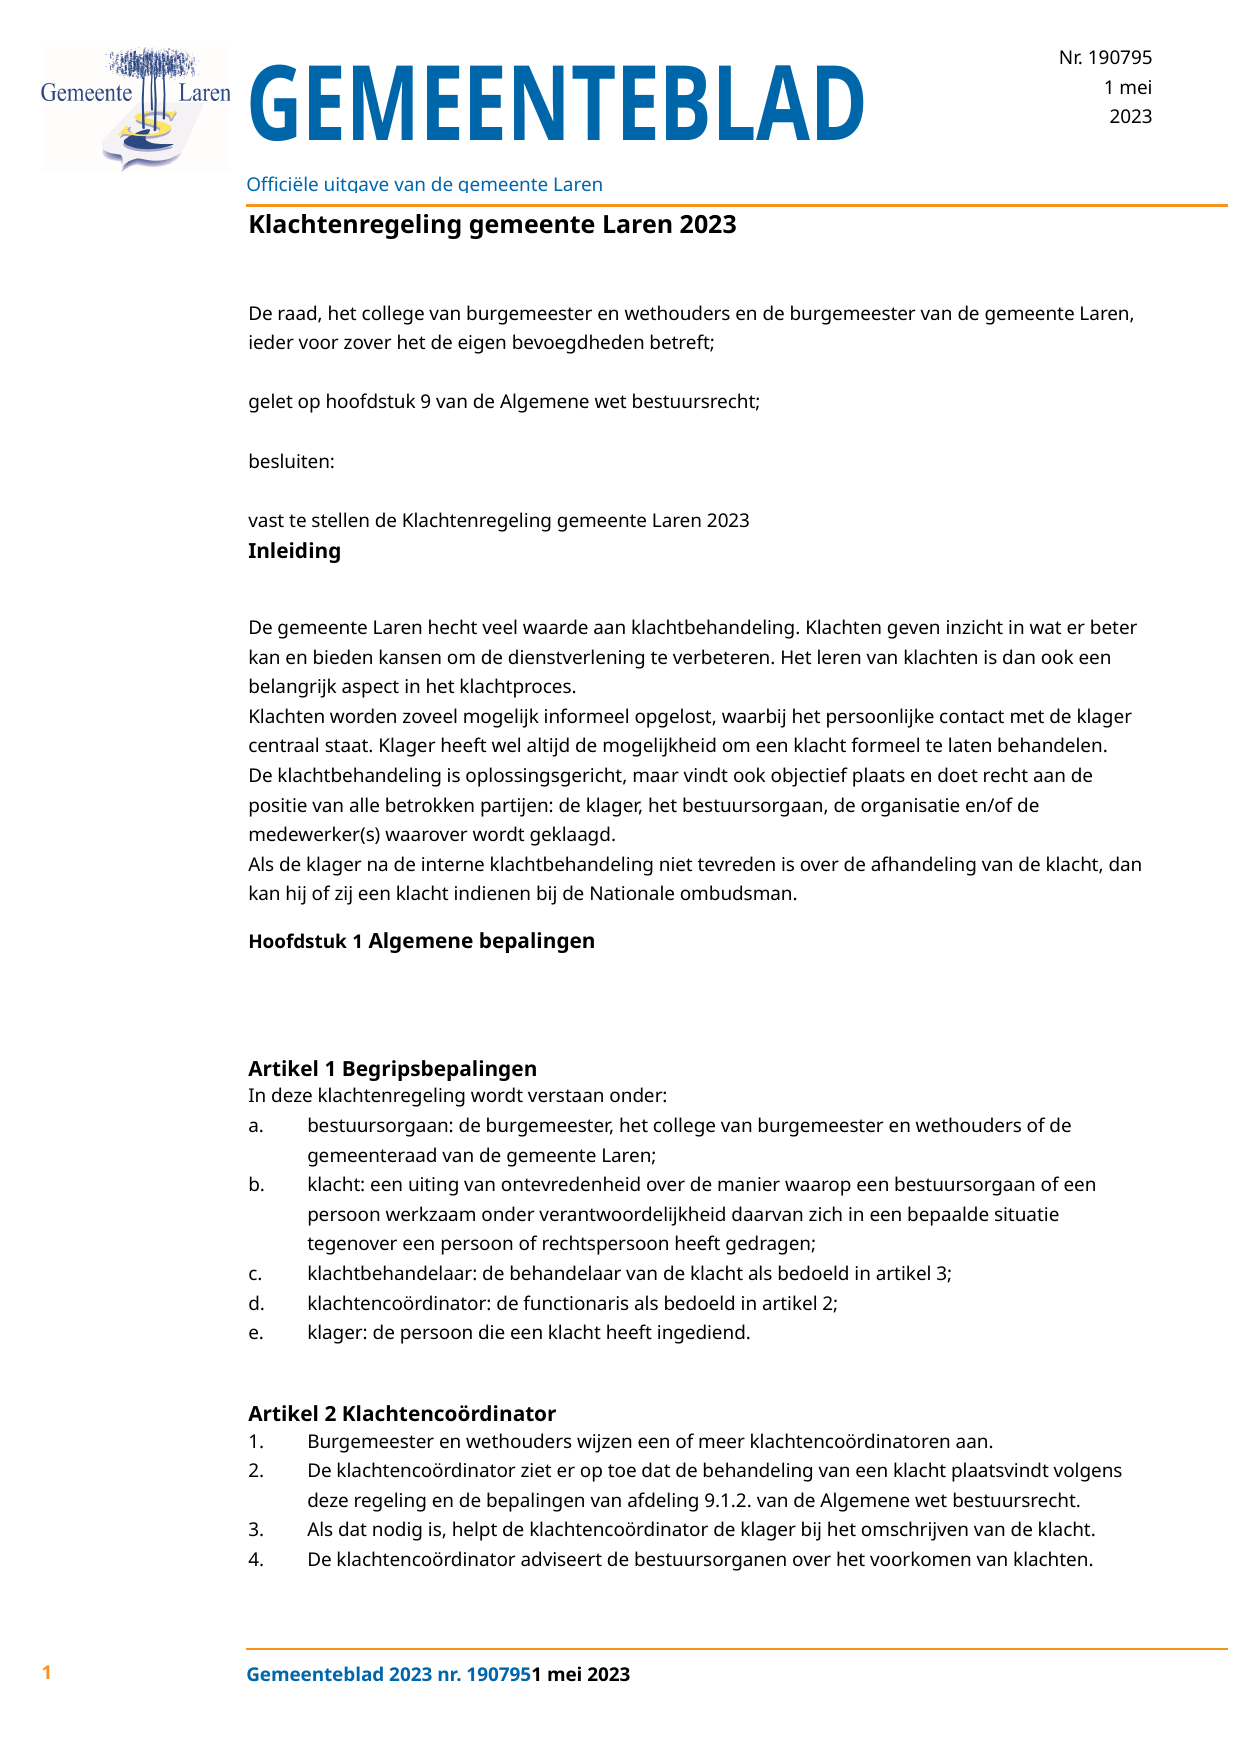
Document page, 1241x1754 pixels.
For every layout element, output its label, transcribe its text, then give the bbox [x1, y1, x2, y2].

text besluiten: [248, 448, 1152, 473]
text Inleiding [248, 537, 1152, 565]
text Artikel 1 Begripsbepalingen [248, 1054, 1152, 1083]
list klachtbehandelaar: de behandelaar van de klacht als bedoeld in artikel 3; [248, 1260, 1152, 1286]
text vast te stellen de Klachtenregeling gemeente Laren 2023 [248, 507, 1152, 533]
list De klachtencoördinator ziet er op toe dat de behandeling van een klacht plaatsvindt volgens deze regeling en de bepalingen van afdeling 9.1.2. van de Algemene wet bestuursrecht. [248, 1457, 1152, 1513]
text De gemeente Laren hecht veel waarde aan klachtbehandeling. Klachten geven inzicht in wat er beter kan en bieden kansen om de dienstverlening te verbeteren. Het leren van klachten is dan ook een belangrijk aspect in het klachtproces. [248, 614, 1152, 699]
text Als de klager na de interne klachtbehandeling niet tevreden is over de afhandeling van de klacht, dan kan hij of zij een klacht indienen bij de Nationale ombudsman. [248, 851, 1152, 906]
text gelet op hoofdstuk 9 van de Algemene wet bestuursrecht; [248, 389, 1152, 414]
picture [41, 47, 231, 172]
text De klachtbehandeling is oplossingsgericht, maar vindt ook objectief plaats en doet recht aan de positie van alle betrokken partijen: de klager, het bestuursorgaan, de organisatie en/of de medewerker(s) waarover wordt geklaagd. [248, 762, 1152, 847]
list Als dat nodig is, helpt de klachtencoördinator de klager bij het omschrijven van de klacht. [248, 1517, 1152, 1542]
list Burgemeester en wethouders wijzen een of meer klachtencoördinatoren aan. [248, 1428, 1152, 1453]
text In deze klachtenregeling wordt verstaan onder: [248, 1083, 1152, 1108]
list De klachtencoördinator adviseert de bestuursorganen over het voorkomen van klachten. [248, 1546, 1152, 1572]
list klachtencoördinator: de functionaris als bedoeld in artikel 2; [248, 1290, 1152, 1316]
text De raad, het college van burgemeester en wethouders en de burgemeester van de gemeente Laren, ieder voor zover het de eigen bevoegdheden betreft; [248, 300, 1152, 355]
text Hoofdstuk 1 Algemene bepalingen [248, 926, 1152, 954]
text Klachtenregeling gemeente Laren 2023 [248, 207, 1152, 241]
list klager: de persoon die een klacht heeft ingediend. [248, 1319, 1152, 1345]
text Artikel 2 Klachtencoördinator [248, 1399, 1152, 1428]
list bestuursorgaan: de burgemeester, het college van burgemeester en wethouders of de gemeenteraad van de gemeente Laren; [248, 1112, 1152, 1168]
list klacht: een uiting van ontevredenheid over de manier waarop een bestuursorgaan of een persoon werkzaam onder verantwoordelijkheid daarvan zich in een bepaalde situatie tegenover een persoon of rechtspersoon heeft gedragen; [248, 1171, 1152, 1256]
text Klachten worden zoveel mogelijk informeel opgelost, waarbij het persoonlijke contact met de klager centraal staat. Klager heeft wel altijd de mogelijkheid om een klacht formeel te laten behandelen. [248, 703, 1152, 758]
